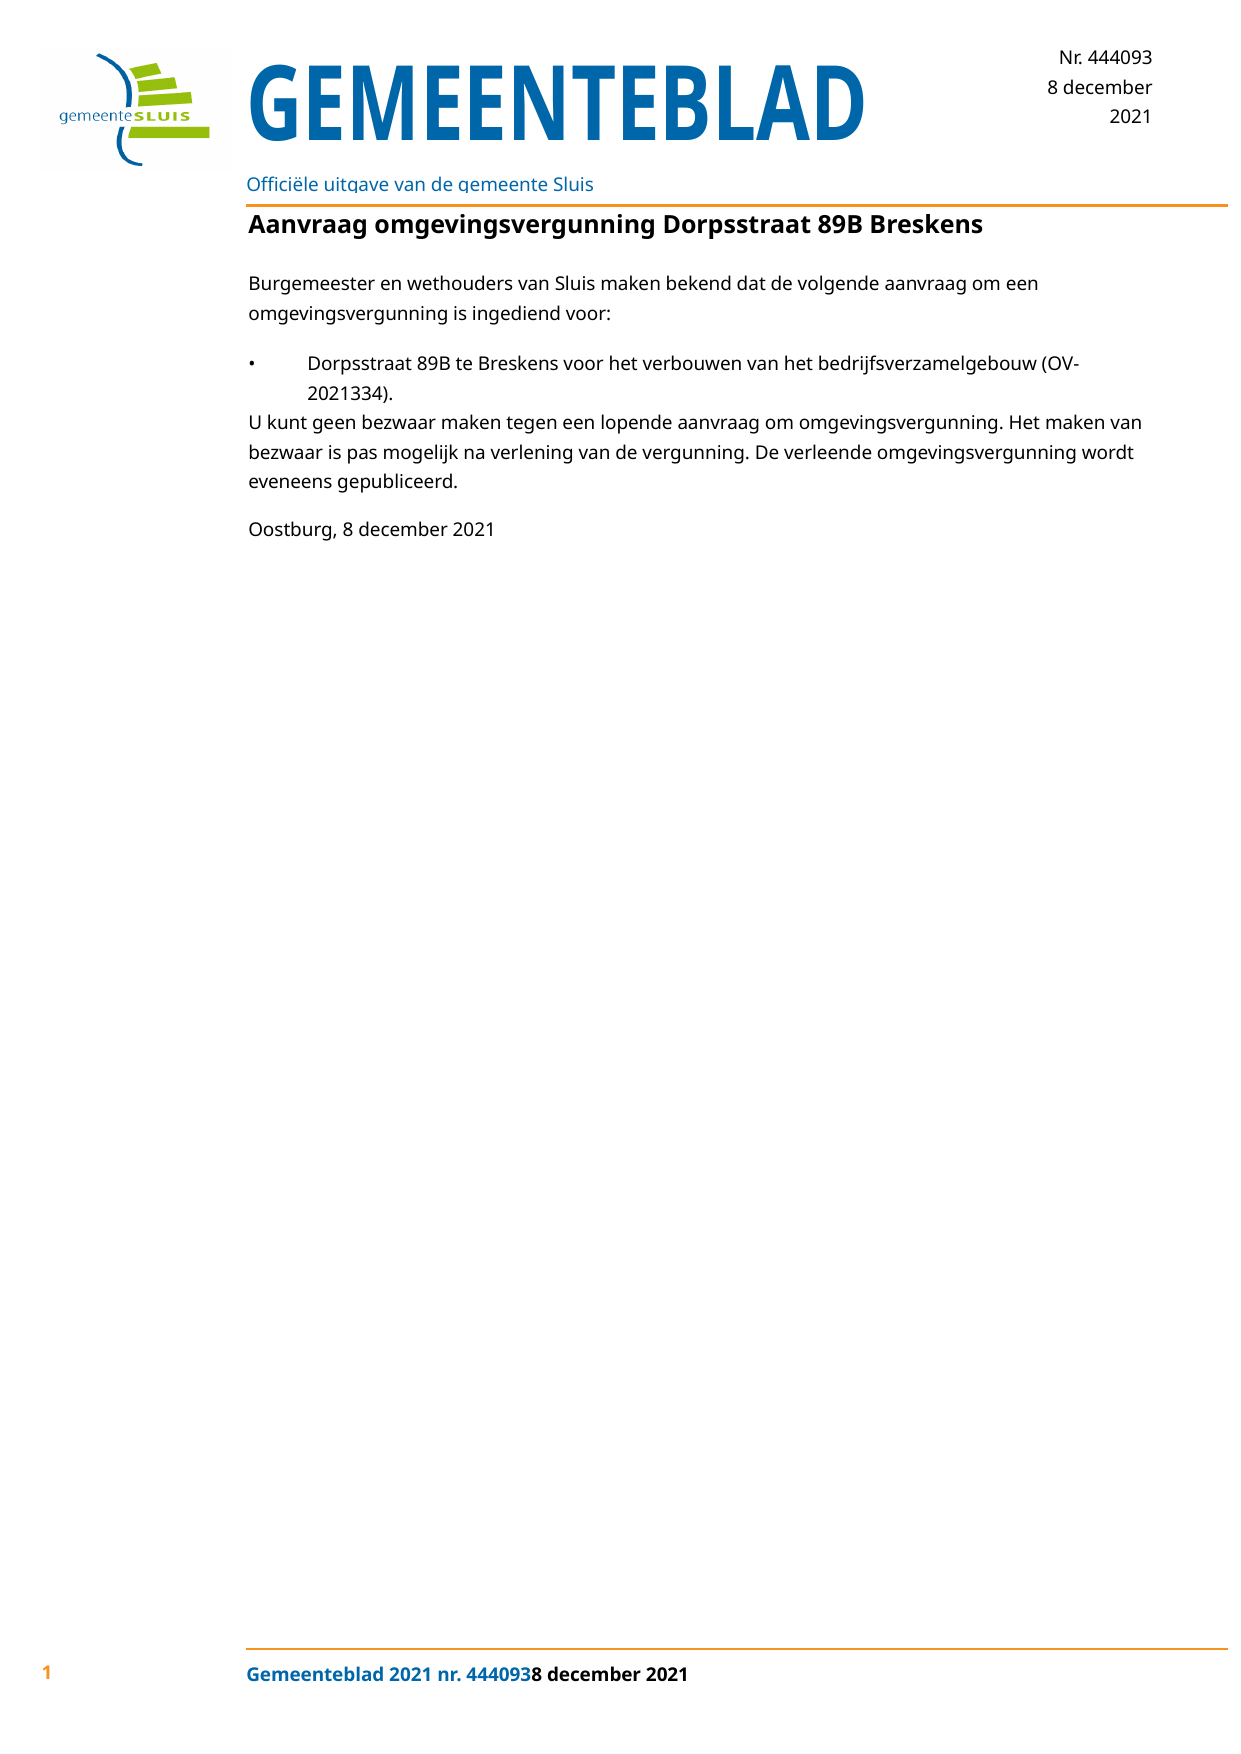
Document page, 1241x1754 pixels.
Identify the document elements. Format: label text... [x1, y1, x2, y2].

text Oostburg, 8 december 2021 [248, 516, 1152, 542]
picture [41, 47, 231, 172]
text Aanvraag omgevingsvergunning Dorpsstraat 89B Breskens [248, 207, 1152, 241]
text Burgemeester en wethouders van Sluis maken bekend dat de volgende aanvraag om een omgevingsvergunning is ingediend voor: [248, 270, 1152, 326]
text U kunt geen bezwaar maken tegen een lopende aanvraag om omgevingsvergunning. Het maken van bezwaar is pas mogelijk na verlening van de vergunning. De verleende omgevingsvergunning wordt eveneens gepubliceerd. [248, 409, 1152, 494]
list Dorpsstraat 89B te Breskens voor het verbouwen van het bedrijfsverzamelgebouw (OV-2021334). [248, 350, 1152, 406]
